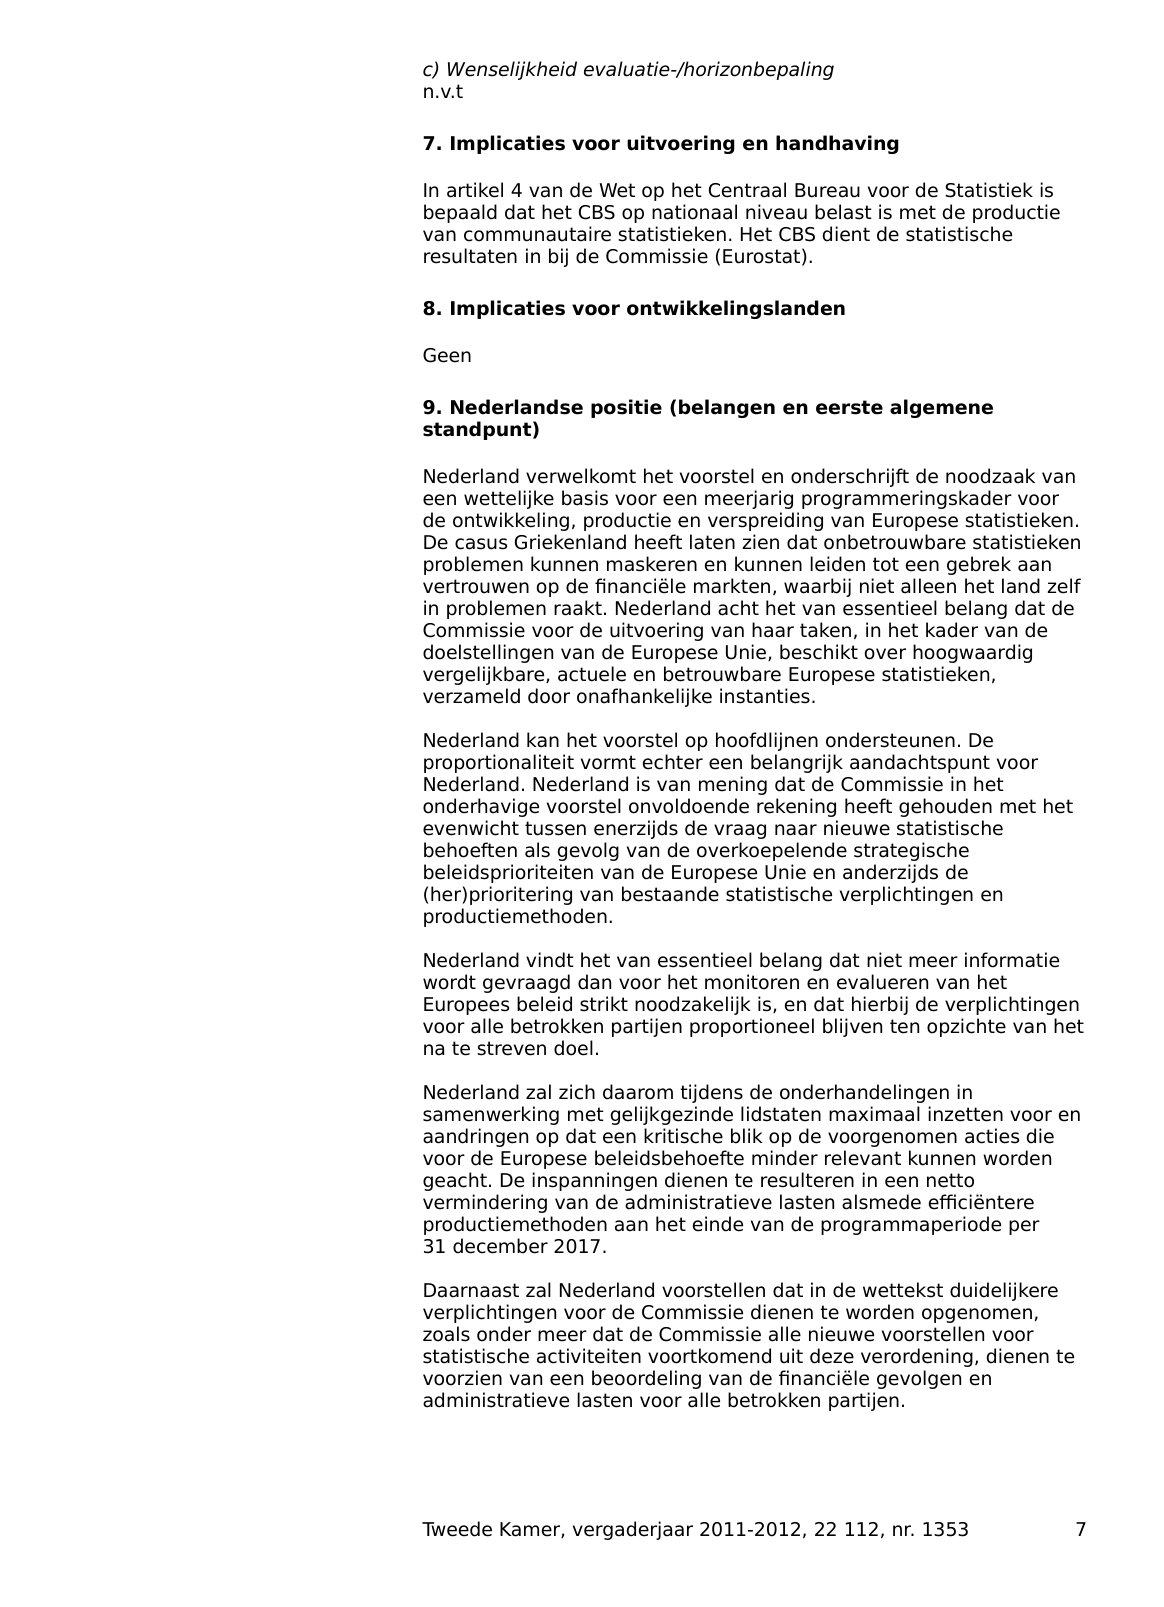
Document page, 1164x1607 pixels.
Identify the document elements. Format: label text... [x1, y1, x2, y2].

subtitle c) Wenselijkheid evaluatie-/horizonbepaling [422, 59, 1087, 81]
subtitle 7. Implicaties voor uitvoering en handhaving [422, 133, 1087, 155]
subtitle 9. Nederlandse positie (belangen en eerste algemene standpunt) [422, 397, 1087, 441]
subtitle 8. Implicaties voor ontwikkelingslanden [422, 298, 1087, 320]
text Nederland zal zich daarom tijdens de onderhandelingen in samenwerking met gelijkgezinde lidstaten maximaal inzetten voor en aandringen op dat een kritische blik op de voorgenomen acties die voor de Europese beleidsbehoefte minder relevant kunnen worden geacht. De inspanningen dienen te resulteren in een netto vermindering van de administratieve lasten alsmede efficiëntere productiemethoden aan het einde van de programmaperiode per 31 december 2017. [422, 1082, 1087, 1258]
text In artikel 4 van de Wet op het Centraal Bureau voor de Statistiek is bepaald dat het CBS op nationaal niveau belast is met de productie van communautaire statistieken. Het CBS dient de statistische resultaten in bij de Commissie (Eurostat). [422, 180, 1087, 268]
text Daarnaast zal Nederland voorstellen dat in de wettekst duidelijkere verplichtingen voor de Commissie dienen te worden opgenomen, zoals onder meer dat de Commissie alle nieuwe voorstellen voor statistische activiteiten voortkomend uit deze verordening, dienen te voorzien van een beoordeling van de financiële gevolgen en administratieve lasten voor alle betrokken partijen. [422, 1280, 1087, 1412]
text Nederland vindt het van essentieel belang dat niet meer informatie wordt gevraagd dan voor het monitoren en evalueren van het Europees beleid strikt noodzakelijk is, en dat hierbij de verplichtingen voor alle betrokken partijen proportioneel blijven ten opzichte van het na te streven doel. [422, 950, 1087, 1060]
text Geen [422, 345, 1087, 367]
text n.v.t [422, 81, 1087, 103]
text Nederland verwelkomt het voorstel en onderschrijft de noodzaak van een wettelijke basis voor een meerjarig programmeringskader voor de ontwikkeling, productie en verspreiding van Europese statistieken. De casus Griekenland heeft laten zien dat onbetrouwbare statistieken problemen kunnen maskeren en kunnen leiden tot een gebrek aan vertrouwen op de financiële markten, waarbij niet alleen het land zelf in problemen raakt. Nederland acht het van essentieel belang dat de Commissie voor de uitvoering van haar taken, in het kader van de doelstellingen van de Europese Unie, beschikt over hoogwaardig vergelijkbare, actuele en betrouwbare Europese statistieken, verzameld door onafhankelijke instanties. [422, 466, 1087, 708]
text Nederland kan het voorstel op hoofdlijnen ondersteunen. De proportionaliteit vormt echter een belangrijk aandachtspunt voor Nederland. Nederland is van mening dat de Commissie in het onderhavige voorstel onvoldoende rekening heeft gehouden met het evenwicht tussen enerzijds de vraag naar nieuwe statistische behoeften als gevolg van de overkoepelende strategische beleidsprioriteiten van de Europese Unie en anderzijds de (her)prioritering van bestaande statistische verplichtingen en productiemethoden. [422, 730, 1087, 928]
